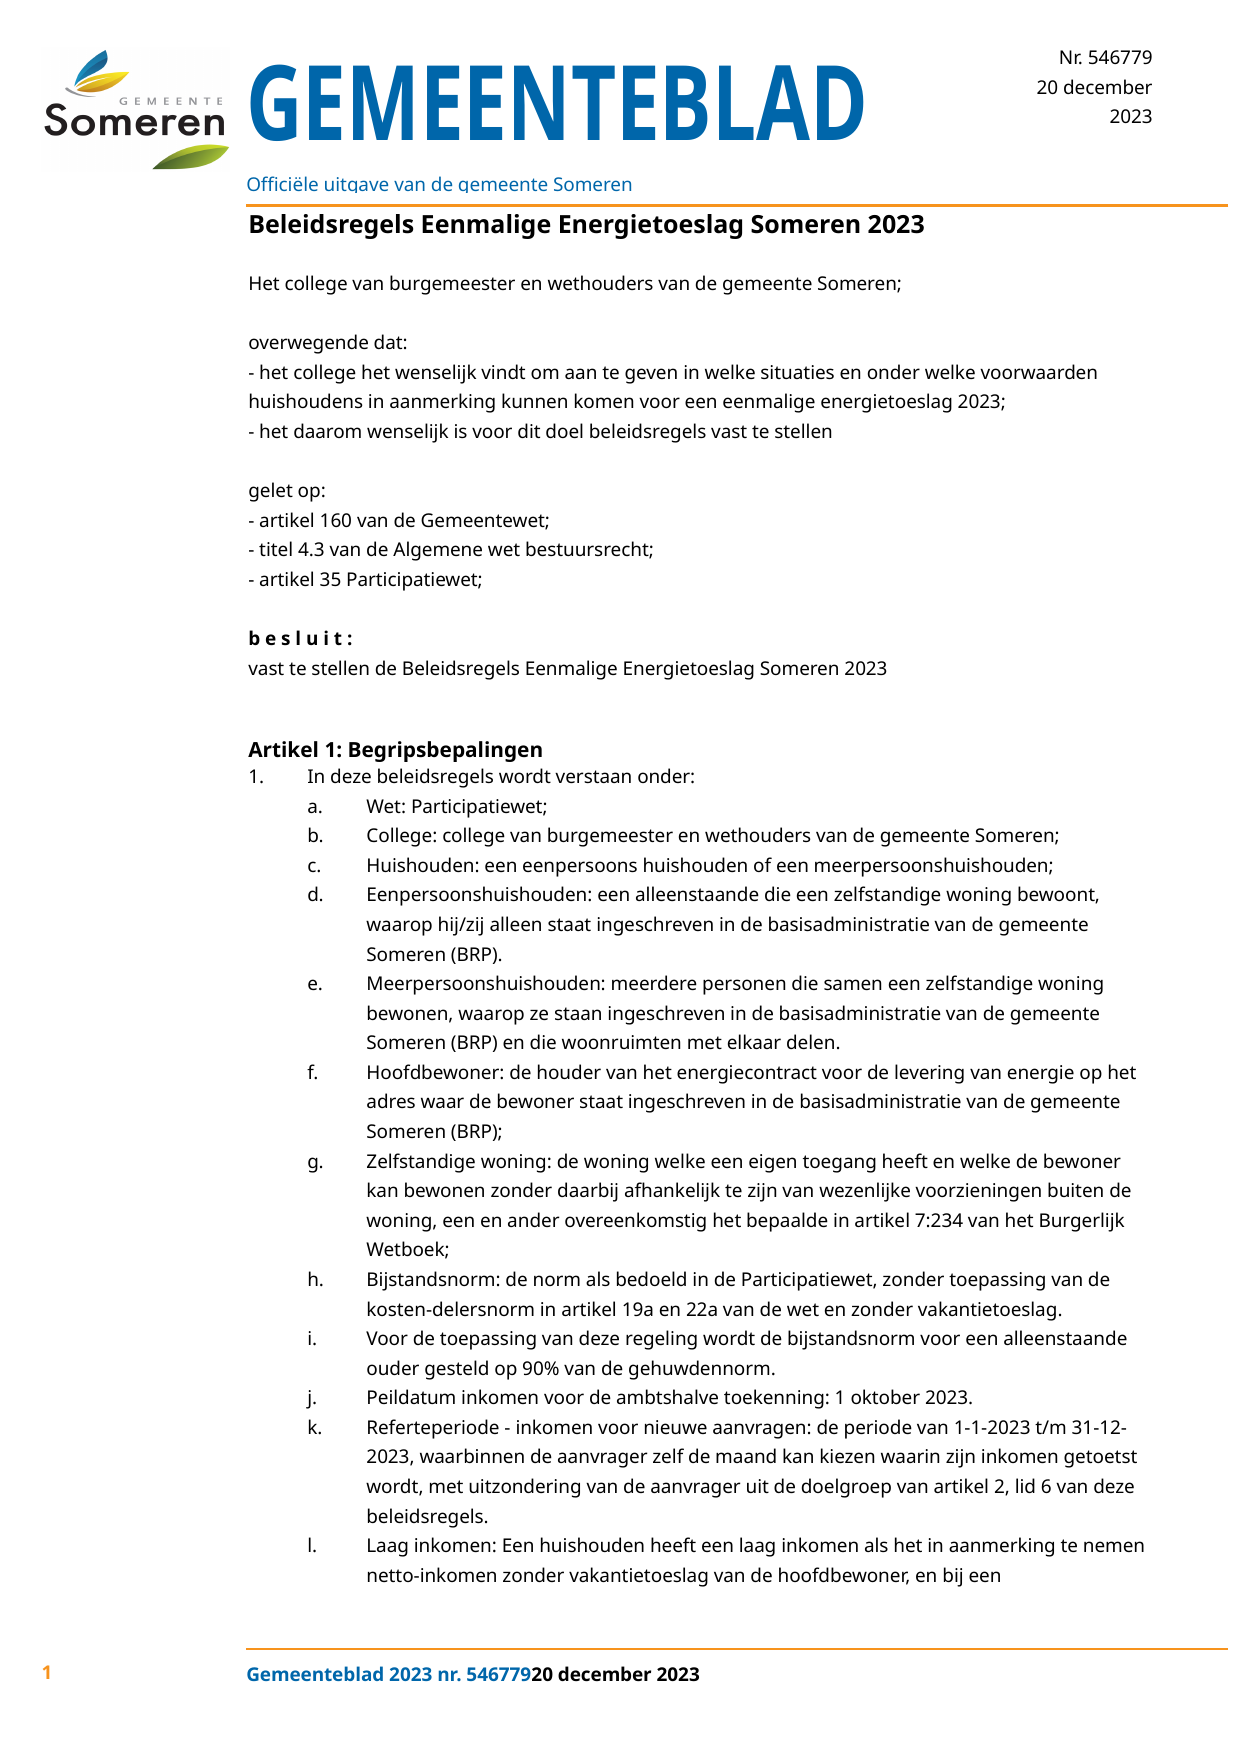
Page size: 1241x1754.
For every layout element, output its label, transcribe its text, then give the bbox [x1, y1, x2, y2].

list Wet: Participatiewet; [307, 793, 1152, 819]
text gelet op: [248, 477, 1152, 503]
list In deze beleidsregels wordt verstaan onder: [248, 763, 1152, 789]
text - titel 4.3 van de Algemene wet bestuursrecht; [248, 537, 1152, 562]
text Artikel 1: Begripsbepalingen [248, 735, 1152, 763]
text Het college van burgemeester en wethouders van de gemeente Someren; [248, 270, 1152, 296]
text - het college het wenselijk vindt om aan te geven in welke situaties en onder welke voorwaarden huishoudens in aanmerking kunnen komen voor een eenmalige energietoeslag 2023; [248, 359, 1152, 414]
list Zelfstandige woning: de woning welke een eigen toegang heeft en welke de bewoner kan bewonen zonder daarbij afhankelijk te zijn van wezenlijke voorzieningen buiten de woning, een en ander overeenkomstig het bepaalde in artikel 7:234 van het Burgerlijk Wetboek; [307, 1148, 1152, 1262]
list Eenpersoonshuishouden: een alleenstaande die een zelfstandige woning bewoont, waarop hij/zij alleen staat ingeschreven in de basisadministratie van de gemeente Someren (BRP). [307, 882, 1152, 967]
text - artikel 35 Participatiewet; [248, 566, 1152, 592]
text overwegende dat: [248, 329, 1152, 355]
text - het daarom wenselijk is voor dit doel beleidsregels vast te stellen [248, 418, 1152, 444]
picture [41, 47, 231, 172]
text vast te stellen de Beleidsregels Eenmalige Energietoeslag Someren 2023 [248, 655, 1152, 681]
list Hoofdbewoner: de houder van het energiecontract voor de levering van energie op het adres waar de bewoner staat ingeschreven in de basisadministratie van de gemeente Someren (BRP); [307, 1059, 1152, 1144]
list Referteperiode - inkomen voor nieuwe aanvragen: de periode van 1-1-2023 t/m 31-12-2023, waarbinnen de aanvrager zelf de maand kan kiezen waarin zijn inkomen getoetst wordt, met uitzondering van de aanvrager uit de doelgroep van artikel 2, lid 6 van deze beleidsregels. [307, 1414, 1152, 1529]
list College: college van burgemeester en wethouders van de gemeente Someren; [307, 822, 1152, 848]
text b e s l u i t : [248, 625, 1152, 651]
text - artikel 160 van de Gemeentewet; [248, 507, 1152, 533]
list Peildatum inkomen voor de ambtshalve toekenning: 1 oktober 2023. [307, 1384, 1152, 1410]
list Laag inkomen: Een huishouden heeft een laag inkomen als het in aanmerking te nemen netto-inkomen zonder vakantietoeslag van de hoofdbewoner, en bij een [307, 1532, 1152, 1588]
list Bijstandsnorm: de norm als bedoeld in de Participatiewet, zonder toepassing van de kosten-delersnorm in artikel 19a en 22a van de wet en zonder vakantietoeslag. [307, 1266, 1152, 1322]
list Huishouden: een eenpersoons huishouden of een meerpersoonshuishouden; [307, 852, 1152, 878]
list Meerpersoonshuishouden: meerdere personen die samen een zelfstandige woning bewonen, waarop ze staan ingeschreven in de basisadministratie van de gemeente Someren (BRP) en die woonruimten met elkaar delen. [307, 970, 1152, 1055]
text Beleidsregels Eenmalige Energietoeslag Someren 2023 [248, 207, 1152, 241]
list Voor de toepassing van deze regeling wordt de bijstandsnorm voor een alleenstaande ouder gesteld op 90% van de gehuwdennorm. [307, 1325, 1152, 1381]
